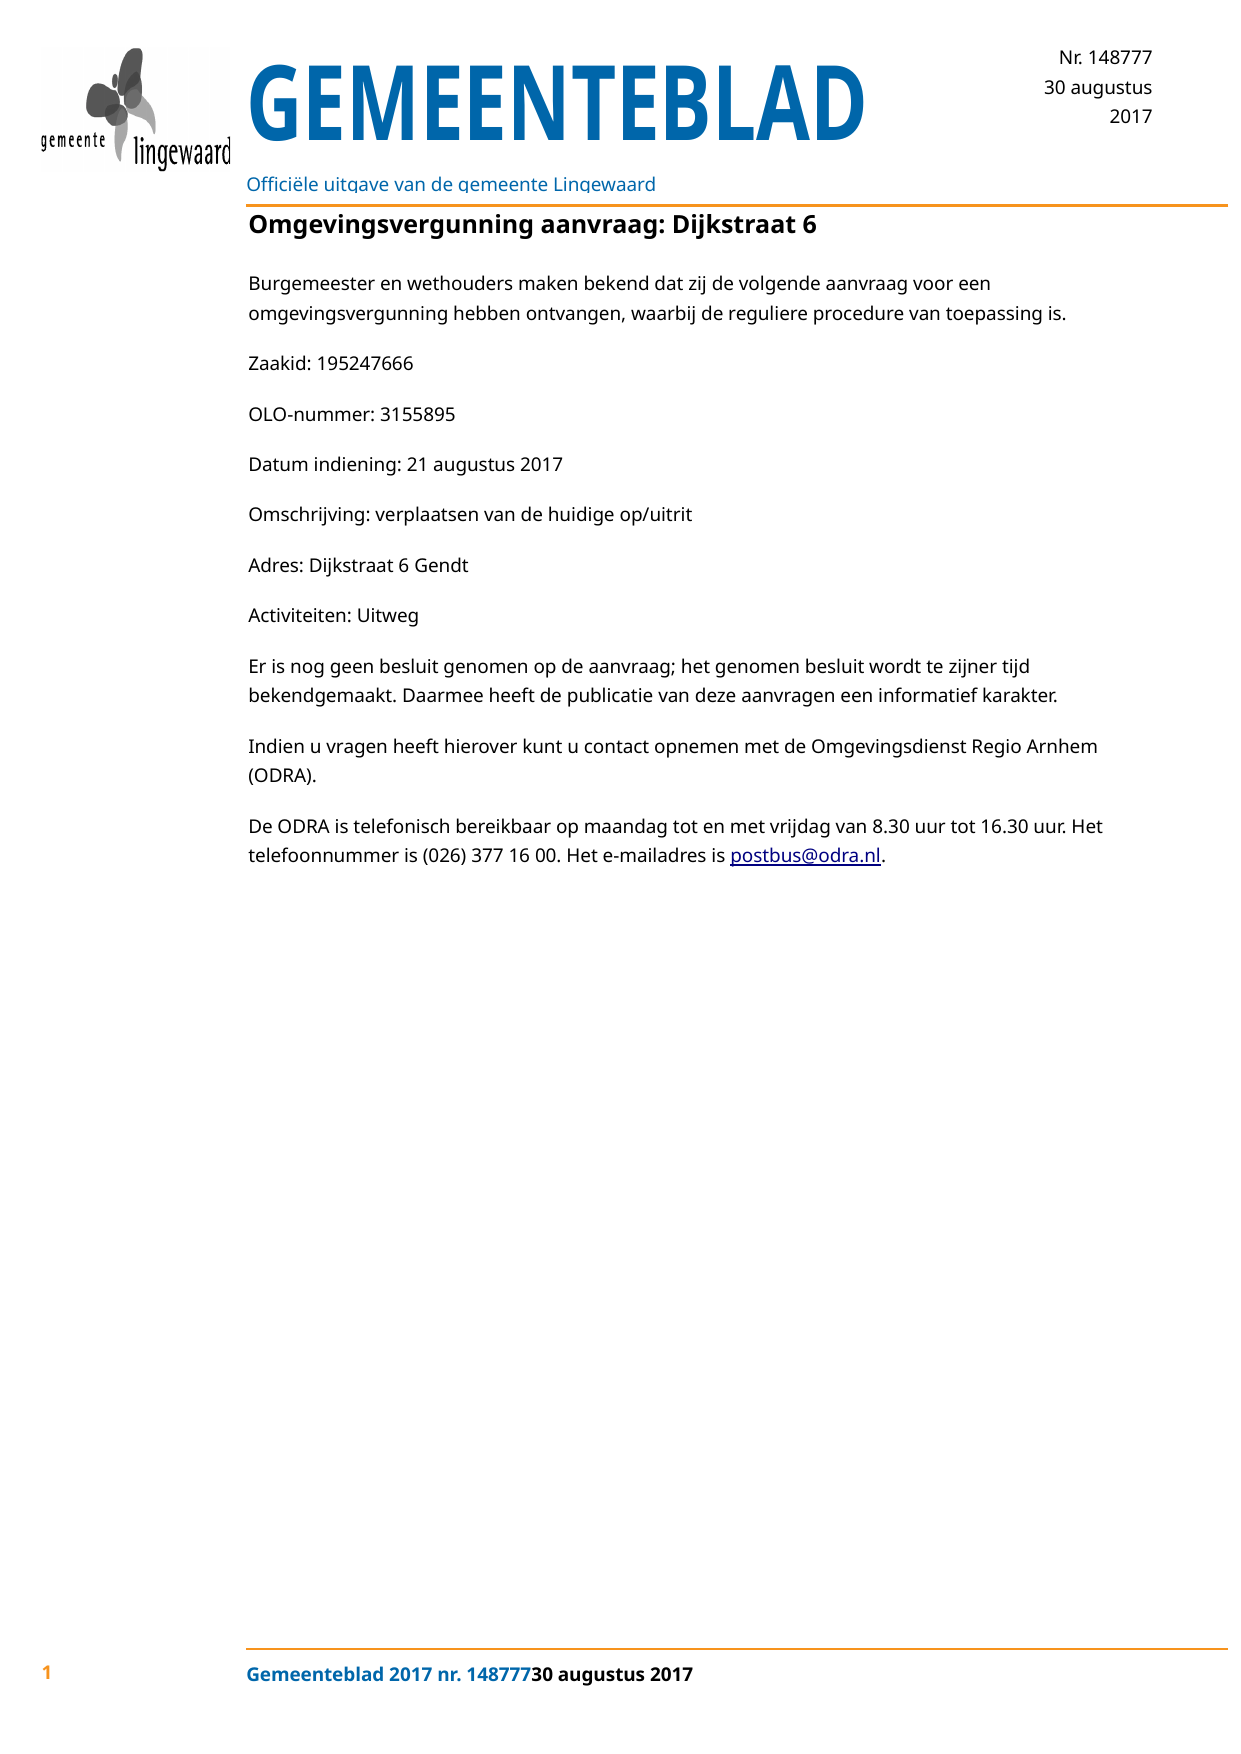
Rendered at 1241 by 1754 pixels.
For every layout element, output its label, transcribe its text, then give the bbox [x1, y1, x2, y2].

text Activiteiten: Uitweg [248, 602, 1152, 628]
text Er is nog geen besluit genomen op de aanvraag; het genomen besluit wordt te zijner tijd bekendgemaakt. Daarmee heeft de publicatie van deze aanvragen een informatief karakter. [248, 653, 1152, 708]
text Omschrijving: verplaatsen van de huidige op/uitrit [248, 502, 1152, 527]
text Omgevingsvergunning aanvraag: Dijkstraat 6 [248, 207, 1152, 241]
text Adres: Dijkstraat 6 Gendt [248, 552, 1152, 578]
text Datum indiening: 21 augustus 2017 [248, 451, 1152, 477]
text Burgemeester en wethouders maken bekend dat zij de volgende aanvraag voor een omgevingsvergunning hebben ontvangen, waarbij de reguliere procedure van toepassing is. [248, 270, 1152, 326]
text OLO-nummer: 3155895 [248, 401, 1152, 426]
picture [41, 47, 231, 172]
text Zaakid: 195247666 [248, 350, 1152, 376]
text Indien u vragen heeft hierover kunt u contact opnemen met de Omgevingsdienst Regio Arnhem (ODRA). [248, 733, 1152, 788]
text De ODRA is telefonisch bereikbaar op maandag tot en met vrijdag van 8.30 uur tot 16.30 uur. Het telefoonnummer is (026) 377 16 00. Het e-mailadres is postbus@odra.nl. [248, 813, 1152, 868]
